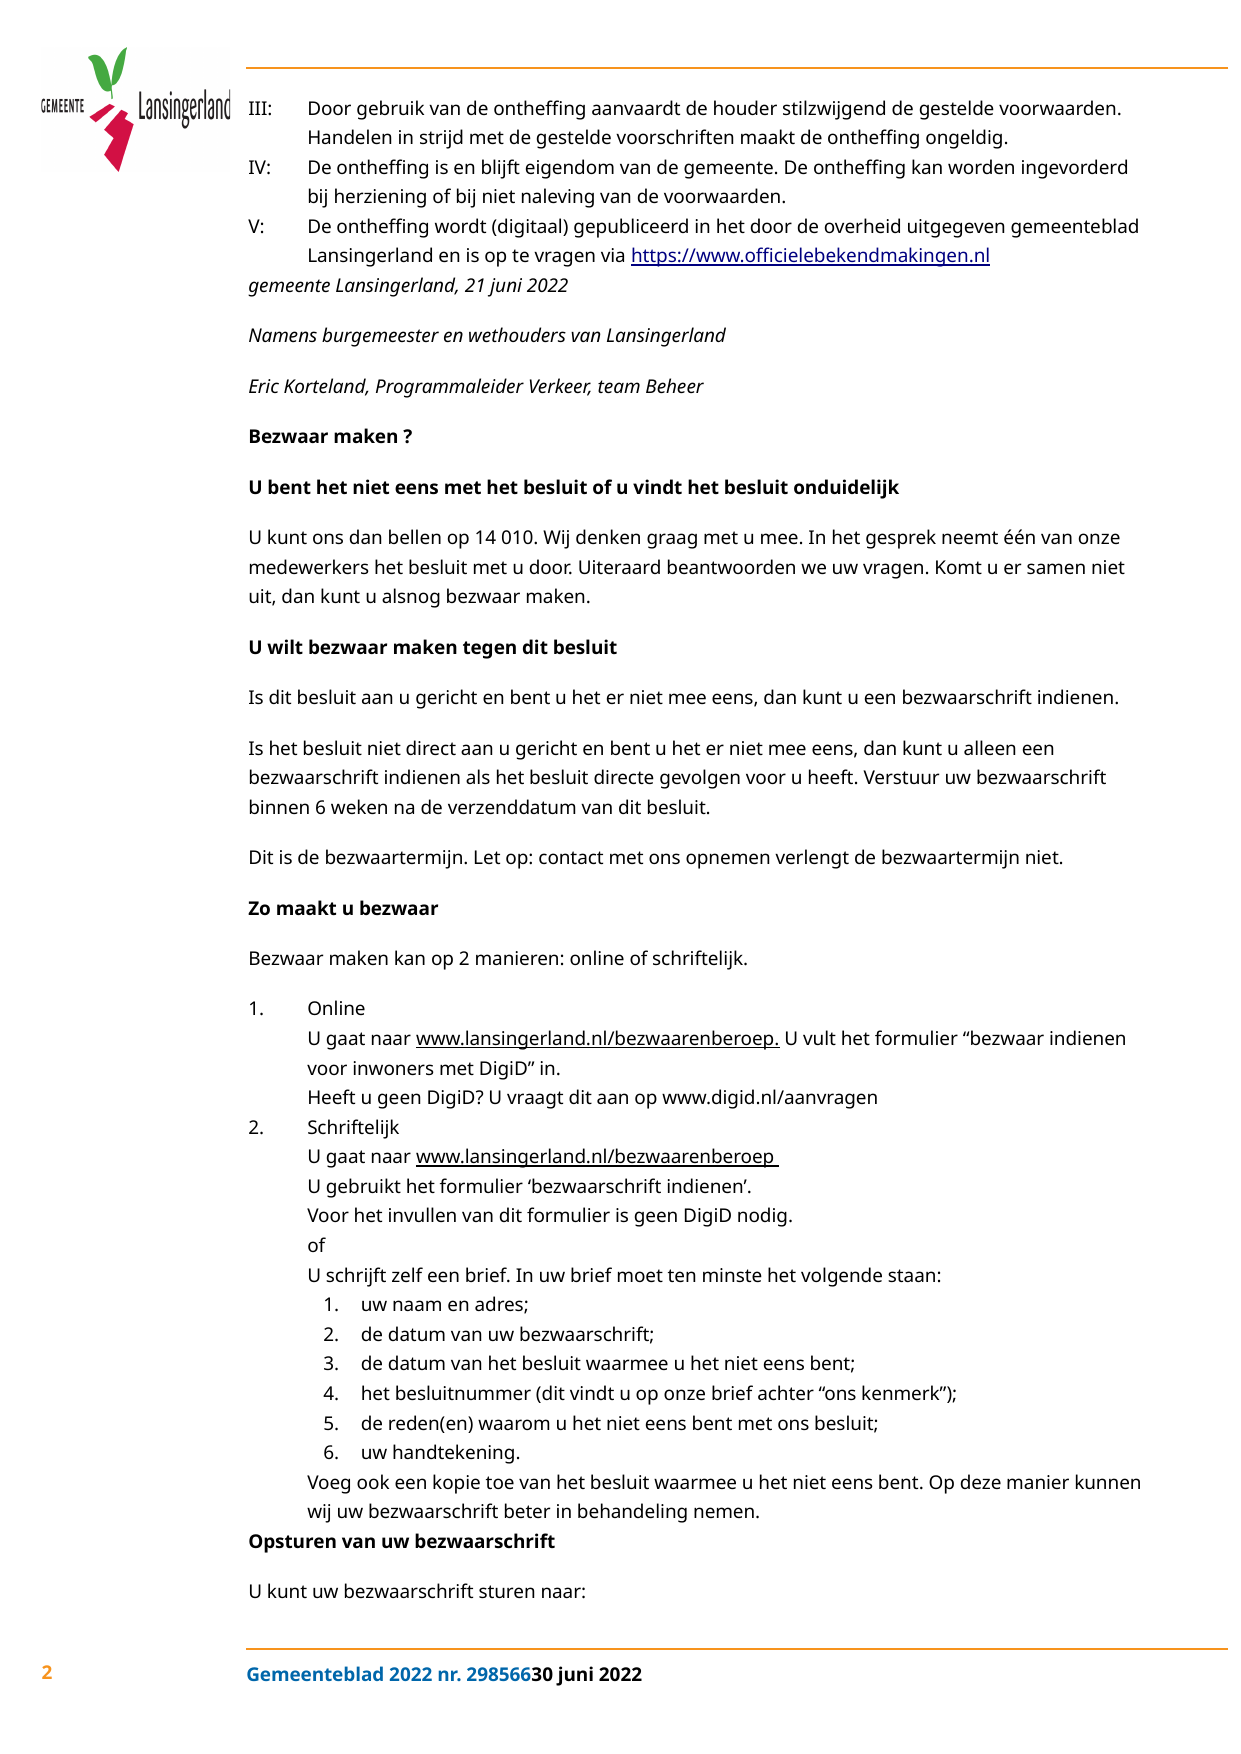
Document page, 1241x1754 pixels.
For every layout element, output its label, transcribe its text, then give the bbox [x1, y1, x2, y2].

list U gaat naar www.lansingerland.nl/bezwaarenberoep. U vult het formulier “bezwaar indienen voor inwoners met DigiD” in. [248, 1025, 1152, 1081]
list Schriftelijk [248, 1114, 1152, 1140]
text Is dit besluit aan u gericht en bent u het er niet mee eens, dan kunt u een bezwaarschrift indienen. [248, 684, 1152, 710]
text Dit is de bezwaartermijn. Let op: contact met ons opnemen verlengt de bezwaartermijn niet. [248, 844, 1152, 870]
list de reden(en) waarom u het niet eens bent met ons besluit; [323, 1410, 1152, 1436]
text U bent het niet eens met het besluit of u vindt het besluit onduidelijk [248, 474, 1152, 500]
text Opsturen van uw bezwaarschrift [248, 1528, 1152, 1554]
text gemeente Lansingerland, 21 juni 2022 [248, 272, 1152, 298]
list Handelen in strijd met de gestelde voorschriften maakt de ontheffing ongeldig. [248, 124, 1152, 150]
list Voor het invullen van dit formulier is geen DigiD nodig. [248, 1203, 1152, 1228]
list uw naam en adres; [323, 1291, 1152, 1317]
text Zo maakt u bezwaar [248, 895, 1152, 921]
text Eric Korteland, Programmaleider Verkeer, team Beheer [248, 373, 1152, 399]
list U gebruikt het formulier ‘bezwaarschrift indienen’. [248, 1173, 1152, 1199]
text U kunt ons dan bellen op 14 010. Wij denken graag met u mee. In het gesprek neemt één van onze medewerkers het besluit met u door. Uiteraard beantwoorden we uw vragen. Komt u er samen niet uit, dan kunt u alsnog bezwaar maken. [248, 524, 1152, 609]
text U kunt uw bezwaarschrift sturen naar: [248, 1578, 1152, 1604]
list de datum van uw bezwaarschrift; [323, 1321, 1152, 1347]
list U gaat naar www.lansingerland.nl/bezwaarenberoep [248, 1143, 1152, 1169]
list de datum van het besluit waarmee u het niet eens bent; [323, 1351, 1152, 1376]
text U wilt bezwaar maken tegen dit besluit [248, 634, 1152, 660]
list het besluitnummer (dit vindt u op onze brief achter “ons kenmerk”); [323, 1380, 1152, 1406]
text Bezwaar maken kan op 2 manieren: online of schriftelijk. [248, 945, 1152, 971]
list U schrijft zelf een brief. In uw brief moet ten minste het volgende staan: [248, 1262, 1152, 1288]
list of [248, 1232, 1152, 1258]
list Heeft u geen DigiD? U vraagt dit aan op www.digid.nl/aanvragen [248, 1084, 1152, 1110]
list Voeg ook een kopie toe van het besluit waarmee u het niet eens bent. Op deze manier kunnen wij uw bezwaarschrift beter in behandeling nemen. [248, 1469, 1152, 1524]
text Is het besluit niet direct aan u gericht en bent u het er niet mee eens, dan kunt u alleen een bezwaarschrift indienen als het besluit directe gevolgen voor u heeft. Verstuur uw bezwaarschrift binnen 6 weken na de verzenddatum van dit besluit. [248, 735, 1152, 820]
list Door gebruik van de ontheffing aanvaardt de houder stilzwijgend de gestelde voorwaarden. [248, 95, 1152, 121]
picture [41, 47, 231, 172]
list De ontheffing wordt (digitaal) gepubliceerd in het door de overheid uitgegeven gemeenteblad Lansingerland en is op te vragen via https://www.officielebekendmakingen.nl [248, 213, 1152, 268]
list De ontheffing is en blijft eigendom van de gemeente. De ontheffing kan worden ingevorderd bij herziening of bij niet naleving van de voorwaarden. [248, 154, 1152, 209]
list uw handtekening. [323, 1439, 1152, 1465]
text Namens burgemeester en wethouders van Lansingerland [248, 323, 1152, 348]
list Online [248, 996, 1152, 1021]
text Bezwaar maken ? [248, 423, 1152, 449]
